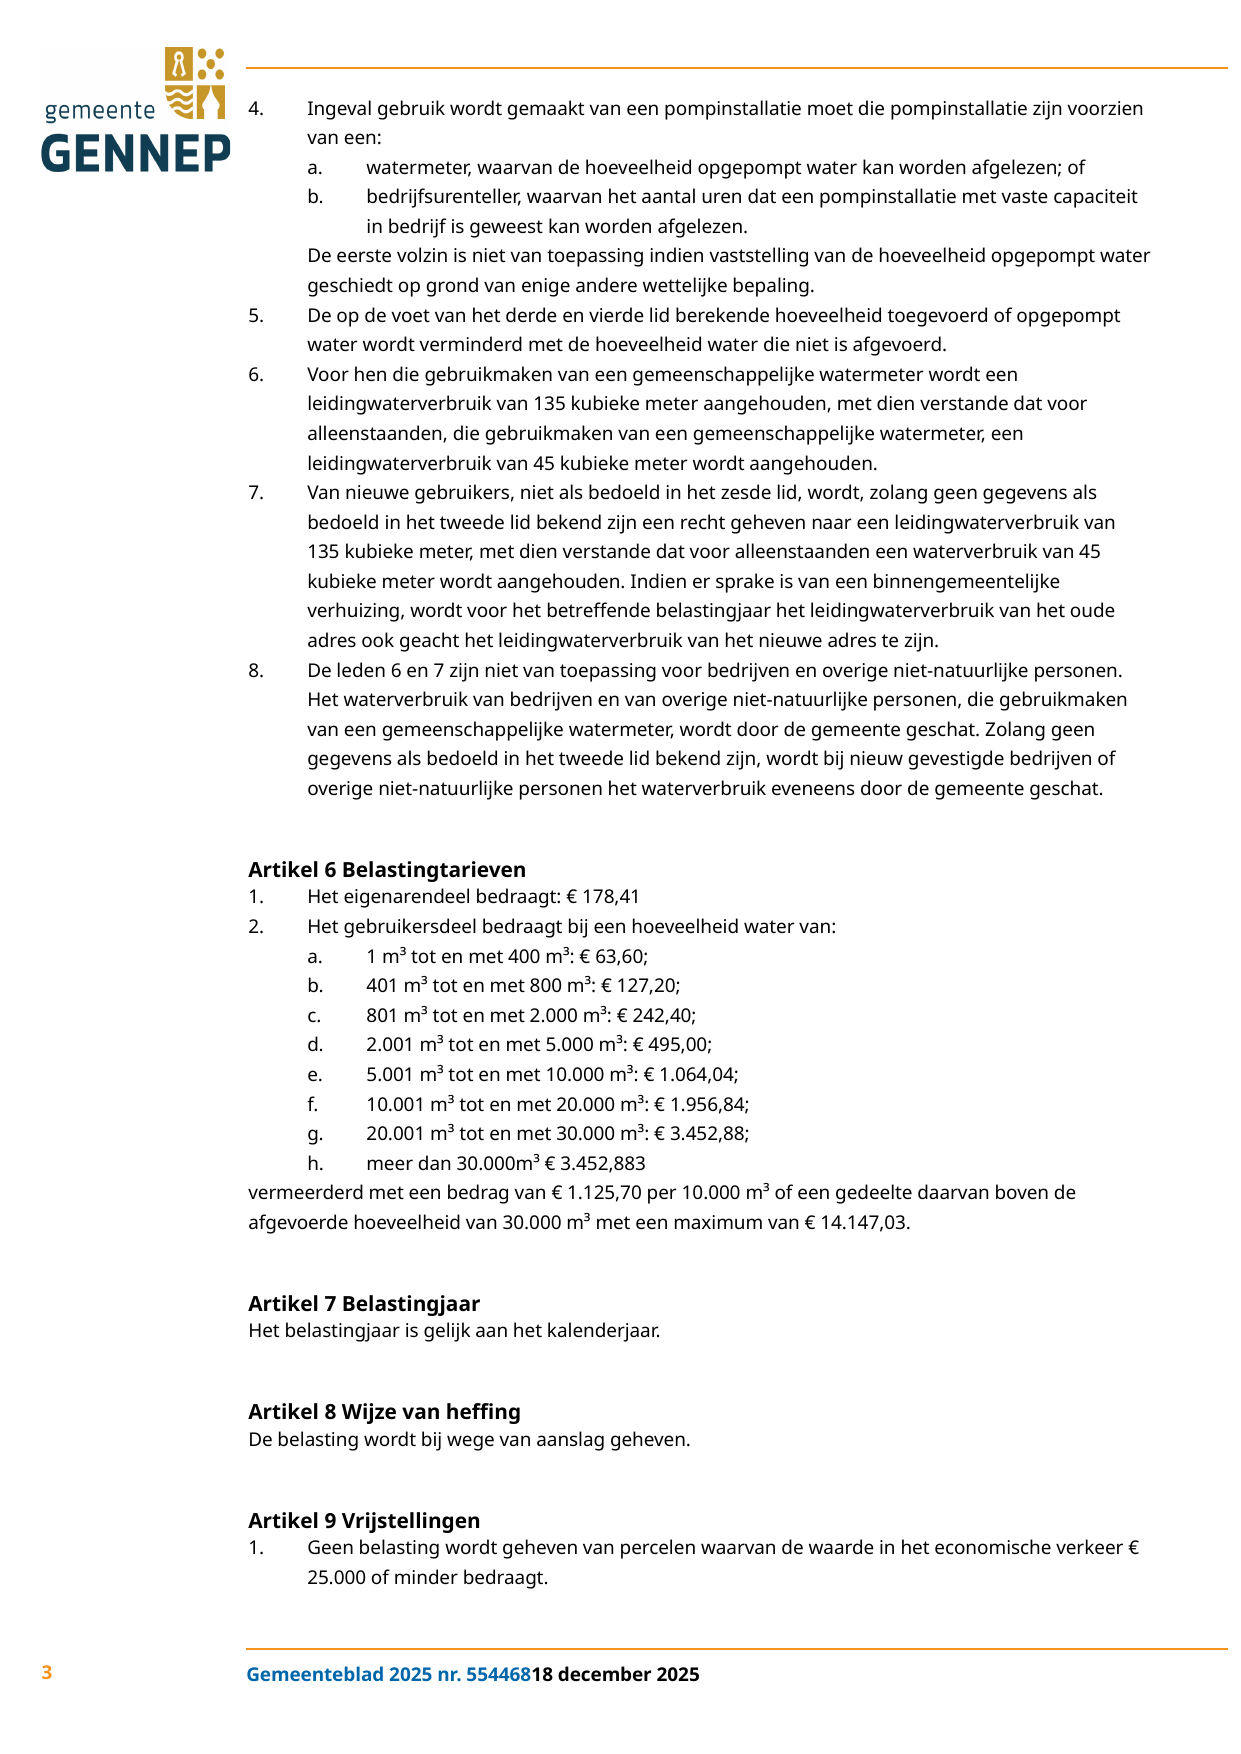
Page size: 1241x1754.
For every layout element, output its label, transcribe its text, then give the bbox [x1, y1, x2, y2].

text Het belastingjaar is gelijk aan het kalenderjaar. [248, 1317, 1152, 1343]
text Artikel 8 Wijze van heffing [248, 1397, 1152, 1426]
list Ingeval gebruik wordt gemaakt van een pompinstallatie moet die pompinstallatie zijn voorzien van een: [248, 95, 1152, 150]
list 401 m³ tot en met 800 m³: € 127,20; [307, 972, 1152, 998]
list Van nieuwe gebruikers, niet als bedoeld in het zesde lid, wordt, zolang geen gegevens als bedoeld in het tweede lid bekend zijn een recht geheven naar een leidingwaterverbruik van 135 kubieke meter, met dien verstande dat voor alleenstaanden een waterverbruik van 45 kubieke meter wordt aangehouden. Indien er sprake is van een binnengemeentelijke verhuizing, wordt voor het betreffende belastingjaar het leidingwaterverbruik van het oude adres ook geacht het leidingwaterverbruik van het nieuwe adres te zijn. [248, 479, 1152, 653]
text Artikel 6 Belastingtarieven [248, 855, 1152, 884]
list bedrijfsurenteller, waarvan het aantal uren dat een pompinstallatie met vaste capaciteit in bedrijf is geweest kan worden afgelezen. [307, 183, 1152, 239]
list 10.001 m³ tot en met 20.000 m³: € 1.956,84; [307, 1091, 1152, 1116]
list 2.001 m³ tot en met 5.000 m³: € 495,00; [307, 1032, 1152, 1057]
list Het gebruikersdeel bedraagt bij een hoeveelheid water van: [248, 913, 1152, 939]
list 20.001 m³ tot en met 30.000 m³: € 3.452,88; [307, 1120, 1152, 1146]
text De belasting wordt bij wege van aanslag geheven. [248, 1426, 1152, 1452]
list De eerste volzin is niet van toepassing indien vaststelling van de hoeveelheid opgepompt water geschiedt op grond van enige andere wettelijke bepaling. [248, 243, 1152, 298]
list meer dan 30.000m³ € 3.452,883 [307, 1150, 1152, 1176]
list Het eigenarendeel bedraagt: € 178,41 [248, 884, 1152, 909]
list Voor hen die gebruikmaken van een gemeenschappelijke watermeter wordt een leidingwaterverbruik van 135 kubieke meter aangehouden, met dien verstande dat voor alleenstaanden, die gebruikmaken van een gemeenschappelijke watermeter, een leidingwaterverbruik van 45 kubieke meter wordt aangehouden. [248, 361, 1152, 476]
list 1 m³ tot en met 400 m³: € 63,60; [307, 943, 1152, 968]
picture [41, 47, 231, 172]
list De leden 6 en 7 zijn niet van toepassing voor bedrijven en overige niet-natuurlijke personen. Het waterverbruik van bedrijven en van overige niet-natuurlijke personen, die gebruikmaken van een gemeenschappelijke watermeter, wordt door de gemeente geschat. Zolang geen gegevens als bedoeld in het tweede lid bekend zijn, wordt bij nieuw gevestigde bedrijven of overige niet-natuurlijke personen het waterverbruik eveneens door de gemeente geschat. [248, 657, 1152, 801]
text vermeerderd met een bedrag van € 1.125,70 per 10.000 m³ of een gedeelte daarvan boven de afgevoerde hoeveelheid van 30.000 m³ met een maximum van € 14.147,03. [248, 1179, 1152, 1235]
list 801 m³ tot en met 2.000 m³: € 242,40; [307, 1002, 1152, 1028]
text Artikel 7 Belastingjaar [248, 1289, 1152, 1317]
list Geen belasting wordt geheven van percelen waarvan de waarde in het economische verkeer € 25.000 of minder bedraagt. [248, 1534, 1152, 1590]
text Artikel 9 Vrijstellingen [248, 1506, 1152, 1534]
list 5.001 m³ tot en met 10.000 m³: € 1.064,04; [307, 1061, 1152, 1087]
list watermeter, waarvan de hoeveelheid opgepompt water kan worden afgelezen; of [307, 154, 1152, 180]
list De op de voet van het derde en vierde lid berekende hoeveelheid toegevoerd of opgepompt water wordt verminderd met de hoeveelheid water die niet is afgevoerd. [248, 302, 1152, 357]
